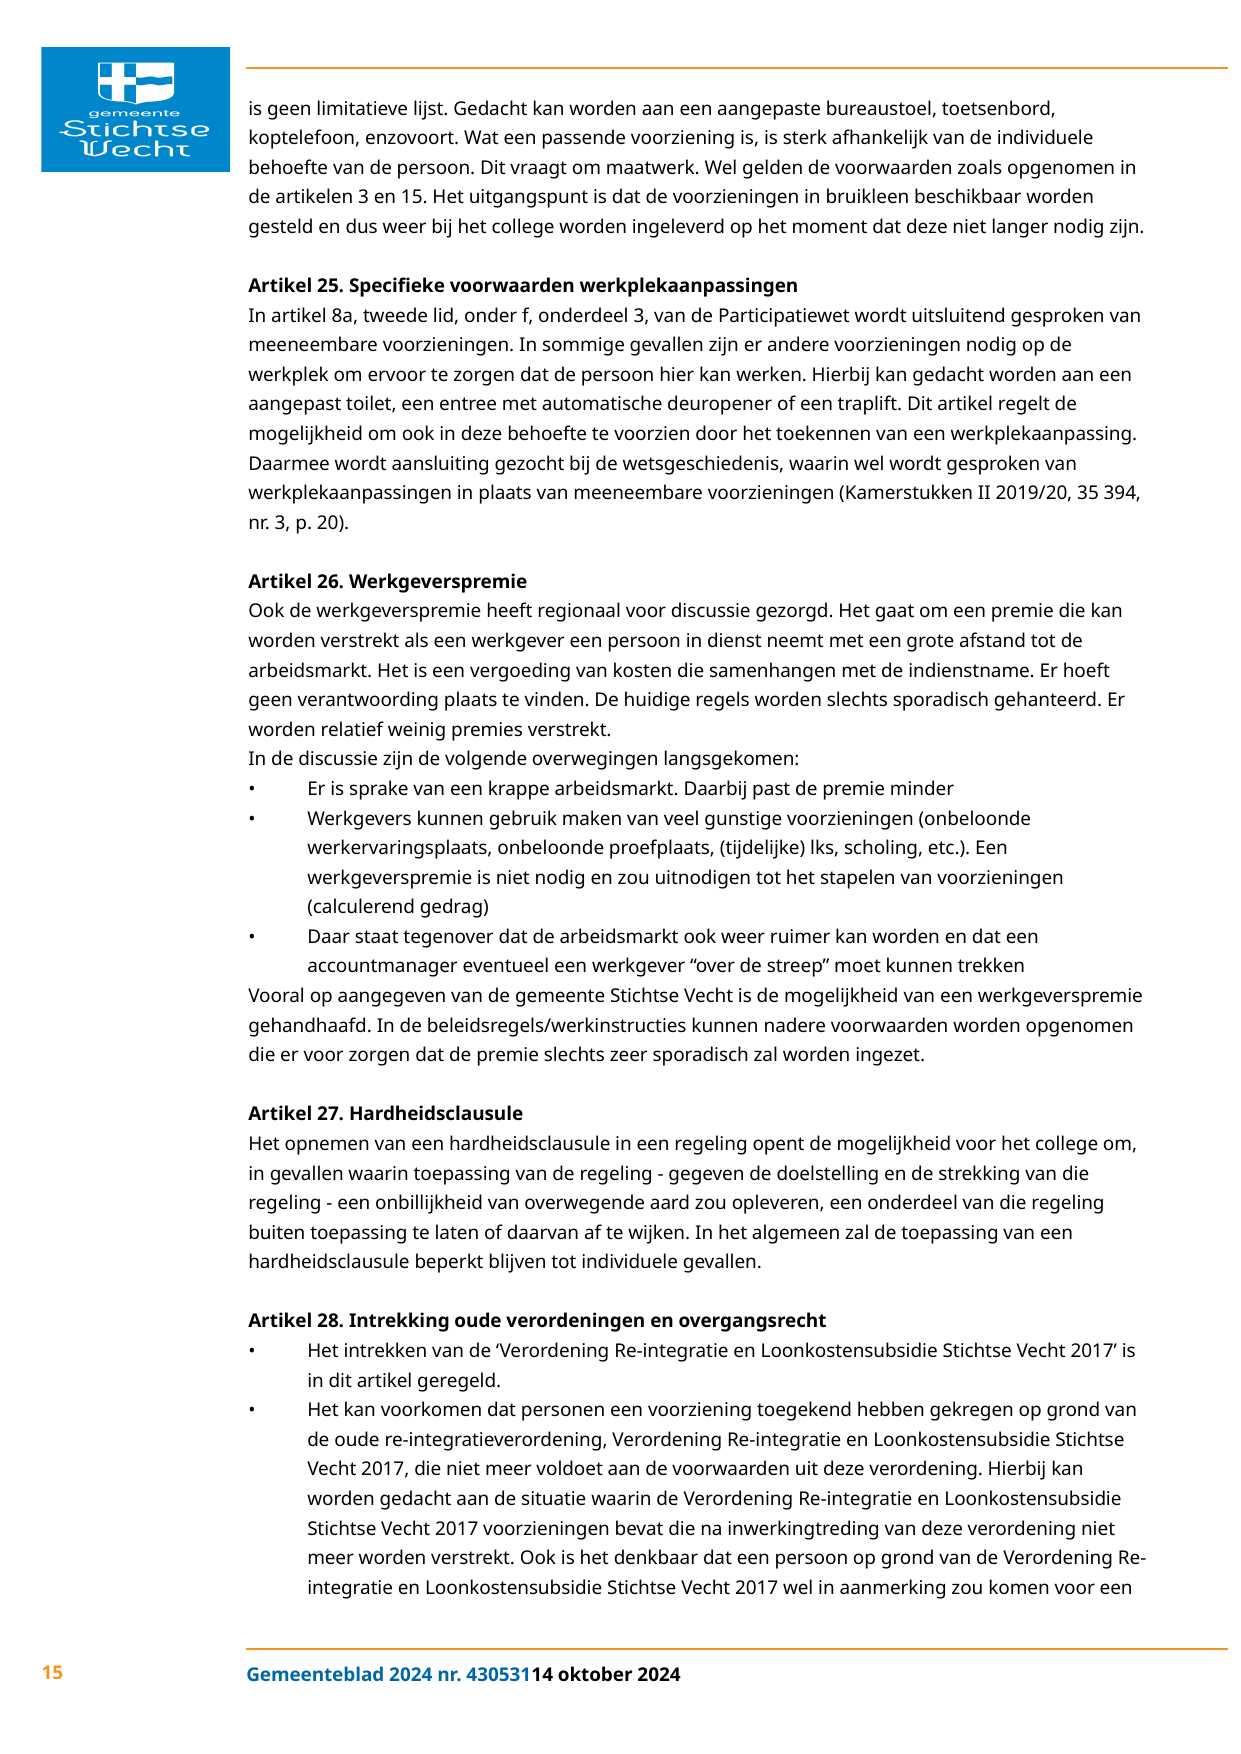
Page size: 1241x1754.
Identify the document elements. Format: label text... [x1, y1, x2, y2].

list Het intrekken van de ‘Verordening Re-integratie en Loonkostensubsidie Stichtse Vecht 2017’ is in dit artikel geregeld. [248, 1337, 1152, 1393]
text Artikel 27. Hardheidsclausule [248, 1101, 1152, 1126]
text Artikel 28. Intrekking oude verordeningen en overgangsrecht [248, 1308, 1152, 1333]
text In artikel 8a, tweede lid, onder f, onderdeel 3, van de Participatiewet wordt uitsluitend gesproken van meeneembare voorzieningen. In sommige gevallen zijn er andere voorzieningen nodig op de werkplek om ervoor te zorgen dat de persoon hier kan werken. Hierbij kan gedacht worden aan een aangepast toilet, een entree met automatische deuropener of een traplift. Dit artikel regelt de mogelijkheid om ook in deze behoefte te voorzien door het toekennen van een werkplekaanpassing. Daarmee wordt aansluiting gezocht bij de wetsgeschiedenis, waarin wel wordt gesproken van werkplekaanpassingen in plaats van meeneembare voorzieningen (Kamerstukken II 2019/20, 35 394, nr. 3, p. 20). [248, 302, 1152, 535]
text Artikel 25. Specifieke voorwaarden werkplekaanpassingen [248, 272, 1152, 298]
text Artikel 26. Werkgeverspremie [248, 568, 1152, 594]
text Het opnemen van een hardheidsclausule in een regeling opent de mogelijkheid voor het college om, in gevallen waarin toepassing van de regeling - gegeven de doelstelling en de strekking van die regeling - een onbillijkheid van overwegende aard zou opleveren, een onderdeel van die regeling buiten toepassing te laten of daarvan af te wijken. In het algemeen zal de toepassing van een hardheidsclausule beperkt blijven tot individuele gevallen. [248, 1130, 1152, 1274]
list Er is sprake van een krappe arbeidsmarkt. Daarbij past de premie minder [248, 775, 1152, 801]
text In de discussie zijn de volgende overwegingen langsgekomen: [248, 746, 1152, 771]
text is geen limitatieve lijst. Gedacht kan worden aan een aangepaste bureaustoel, toetsenbord, koptelefoon, enzovoort. Wat een passende voorziening is, is sterk afhankelijk van de individuele behoefte van de persoon. Dit vraagt om maatwerk. Wel gelden de voorwaarden zoals opgenomen in de artikelen 3 en 15. Het uitgangspunt is dat de voorzieningen in bruikleen beschikbaar worden gesteld en dus weer bij het college worden ingeleverd op het moment dat deze niet langer nodig zijn. [248, 95, 1152, 239]
picture [137, 63, 174, 103]
picture [99, 63, 135, 101]
list Het kan voorkomen dat personen een voorziening toegekend hebben gekregen op grond van de oude re-integratieverordening, Verordening Re-integratie en Loonkostensubsidie Stichtse Vecht 2017, die niet meer voldoet aan de voorwaarden uit deze verordening. Hierbij kan worden gedacht aan de situatie waarin de Verordening Re-integratie en Loonkostensubsidie Stichtse Vecht 2017 voorzieningen bevat die na inwerkingtreding van deze verordening niet meer worden verstrekt. Ook is het denkbaar dat een persoon op grond van de Verordening Re-integratie en Loonkostensubsidie Stichtse Vecht 2017 wel in aanmerking zou komen voor een [248, 1396, 1152, 1600]
text Vooral op aangegeven van de gemeente Stichtse Vecht is de mogelijkheid van een werkgeverspremie gehandhaafd. In de beleidsregels/werkinstructies kunnen nadere voorwaarden worden opgenomen die er voor zorgen dat de premie slechts zeer sporadisch zal worden ingezet. [248, 982, 1152, 1067]
list Werkgevers kunnen gebruik maken van veel gunstige voorzieningen (onbeloonde werkervaringsplaats, onbeloonde proefplaats, (tijdelijke) lks, scholing, etc.). Een werkgeverspremie is niet nodig en zou uitnodigen tot het stapelen van voorzieningen (calculerend gedrag) [248, 805, 1152, 919]
list Daar staat tegenover dat de arbeidsmarkt ook weer ruimer kan worden en dat een accountmanager eventueel een werkgever “over de streep” moet kunnen trekken [248, 923, 1152, 978]
text Ook de werkgeverspremie heeft regionaal voor discussie gezorgd. Het gaat om een premie die kan worden verstrekt als een werkgever een persoon in dienst neemt met een grote afstand tot de arbeidsmarkt. Het is een vergoeding van kosten die samenhangen met de indienstname. Er hoeft geen verantwoording plaats te vinden. De huidige regels worden slechts sporadisch gehanteerd. Er worden relatief weinig premies verstrekt. [248, 598, 1152, 742]
